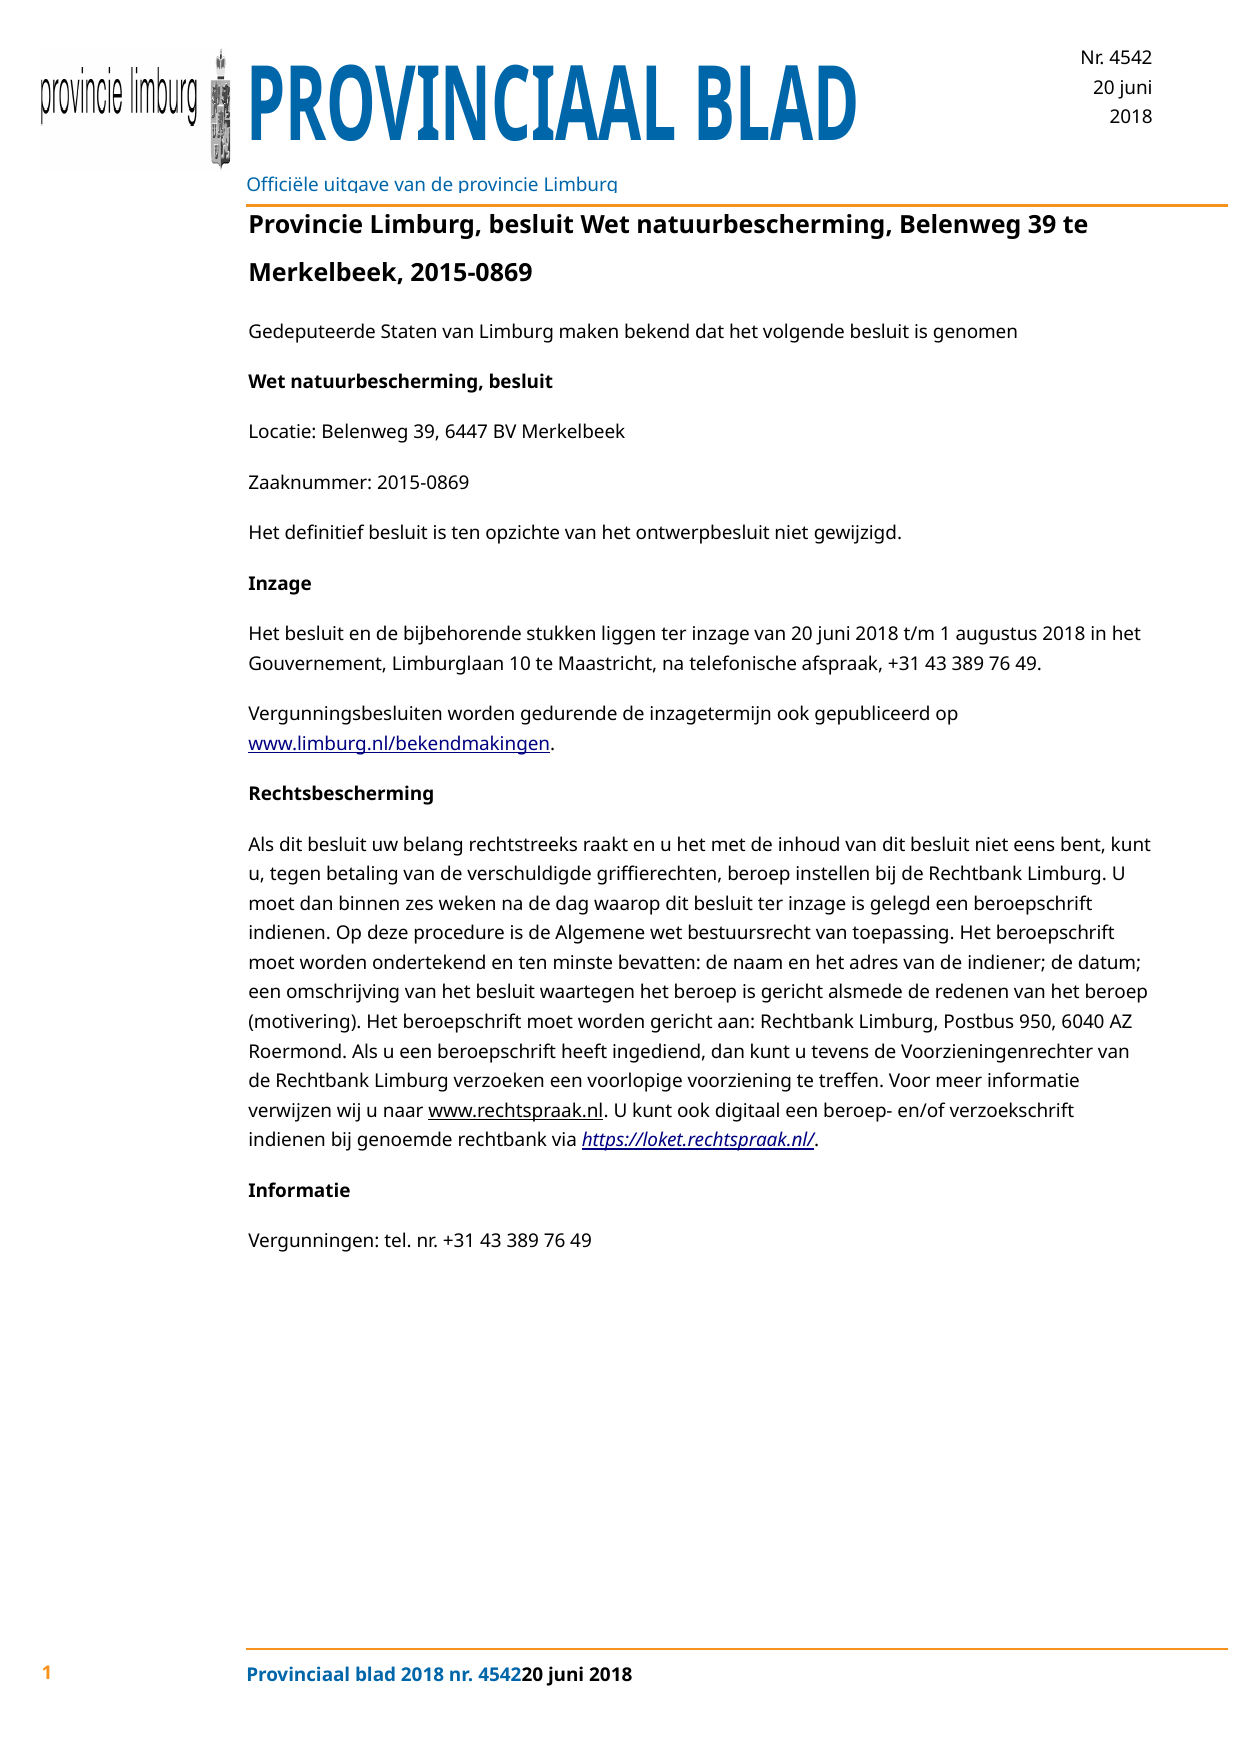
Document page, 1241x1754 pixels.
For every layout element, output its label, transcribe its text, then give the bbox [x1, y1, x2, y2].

text Het definitief besluit is ten opzichte van het ontwerpbesluit niet gewijzigd. [248, 519, 1152, 545]
text Inzage [248, 570, 1152, 596]
text Locatie: Belenweg 39, 6447 BV Merkelbeek [248, 419, 1152, 444]
text Zaaknummer: 2015-0869 [248, 469, 1152, 495]
text Gedeputeerde Staten van Limburg maken bekend dat het volgende besluit is genomen [248, 318, 1152, 344]
text Vergunningen: tel. nr. +31 43 389 76 49 [248, 1227, 1152, 1253]
text Het besluit en de bijbehorende stukken liggen ter inzage van 20 juni 2018 t/m 1 augustus 2018 in het Gouvernement, Limburglaan 10 te Maastricht, na telefonische afspraak, +31 43 389 76 49. [248, 620, 1152, 676]
text Provincie Limburg, besluit Wet natuurbescherming, Belenweg 39 te Merkelbeek, 2015-0869 [248, 207, 1152, 288]
text Informatie [248, 1177, 1152, 1203]
picture [41, 47, 231, 172]
text Vergunningsbesluiten worden gedurende de inzagetermijn ook gepubliceerd op www.limburg.nl/bekendmakingen. [248, 700, 1152, 756]
text Wet natuurbescherming, besluit [248, 368, 1152, 394]
text Als dit besluit uw belang rechtstreeks raakt en u het met de inhoud van dit besluit niet eens bent, kunt u, tegen betaling van de verschuldigde griffierechten, beroep instellen bij de Rechtbank Limburg. U moet dan binnen zes weken na de dag waarop dit besluit ter inzage is gelegd een beroepschrift indienen. Op deze procedure is de Algemene wet bestuursrecht van toepassing. Het beroepschrift moet worden ondertekend en ten minste bevatten: de naam en het adres van de indiener; de datum; een omschrijving van het besluit waartegen het beroep is gericht alsmede de redenen van het beroep (motivering). Het beroepschrift moet worden gericht aan: Rechtbank Limburg, Postbus 950, 6040 AZ Roermond. Als u een beroepschrift heeft ingediend, dan kunt u tevens de Voorzieningenrechter van de Rechtbank Limburg verzoeken een voorlopige voorziening te treffen. Voor meer informatie verwijzen wij u naar www.rechtspraak.nl. U kunt ook digitaal een beroep- en/of verzoekschrift indienen bij genoemde rechtbank via https://loket.rechtspraak.nl/. [248, 831, 1152, 1152]
text Rechtsbescherming [248, 780, 1152, 806]
